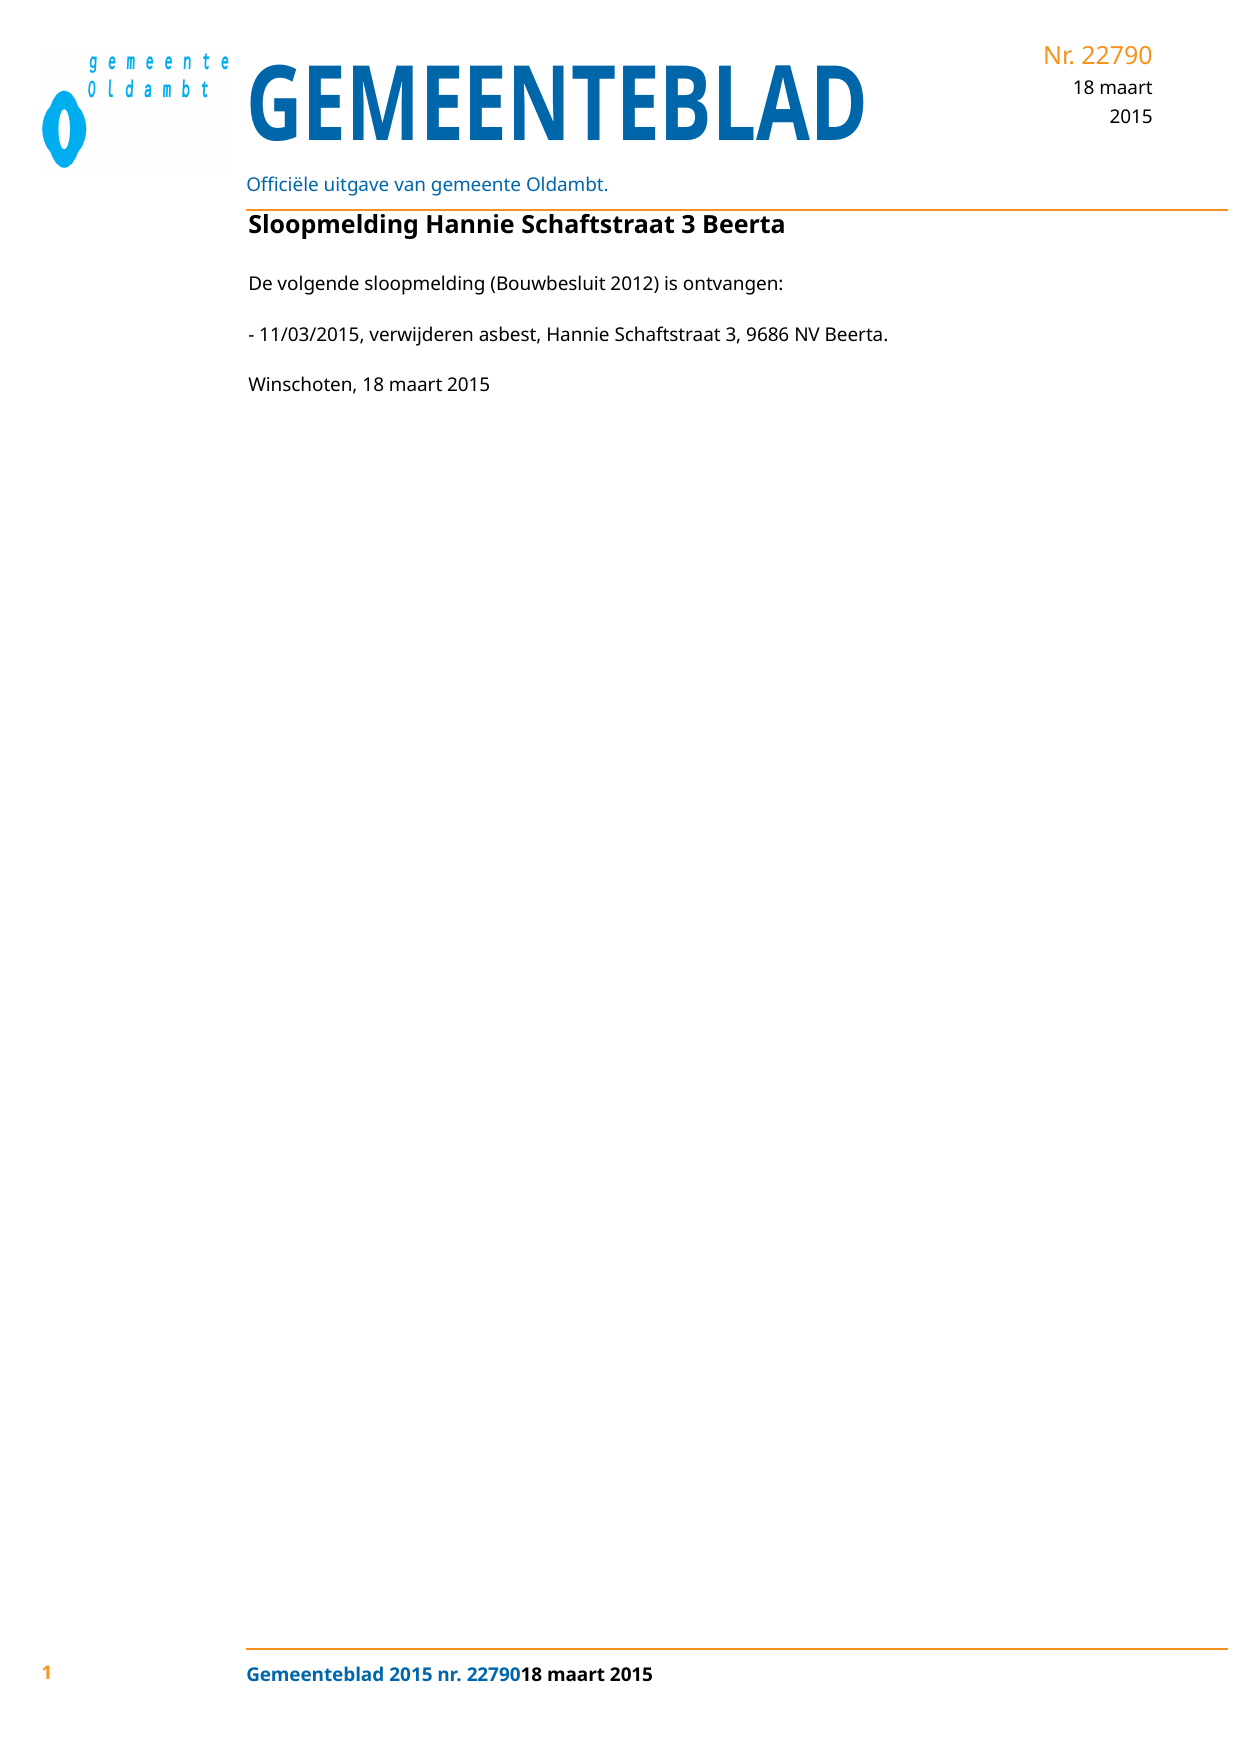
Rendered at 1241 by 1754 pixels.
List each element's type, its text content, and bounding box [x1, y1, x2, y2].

text De volgende sloopmelding (Bouwbesluit 2012) is ontvangen: [248, 270, 1152, 296]
text Sloopmelding Hannie Schaftstraat 3 Beerta [248, 211, 1152, 241]
text Winschoten, 18 maart 2015 [248, 371, 1152, 397]
picture [41, 47, 231, 172]
text - 11/03/2015, verwijderen asbest, Hannie Schaftstraat 3, 9686 NV Beerta. [248, 321, 1152, 346]
